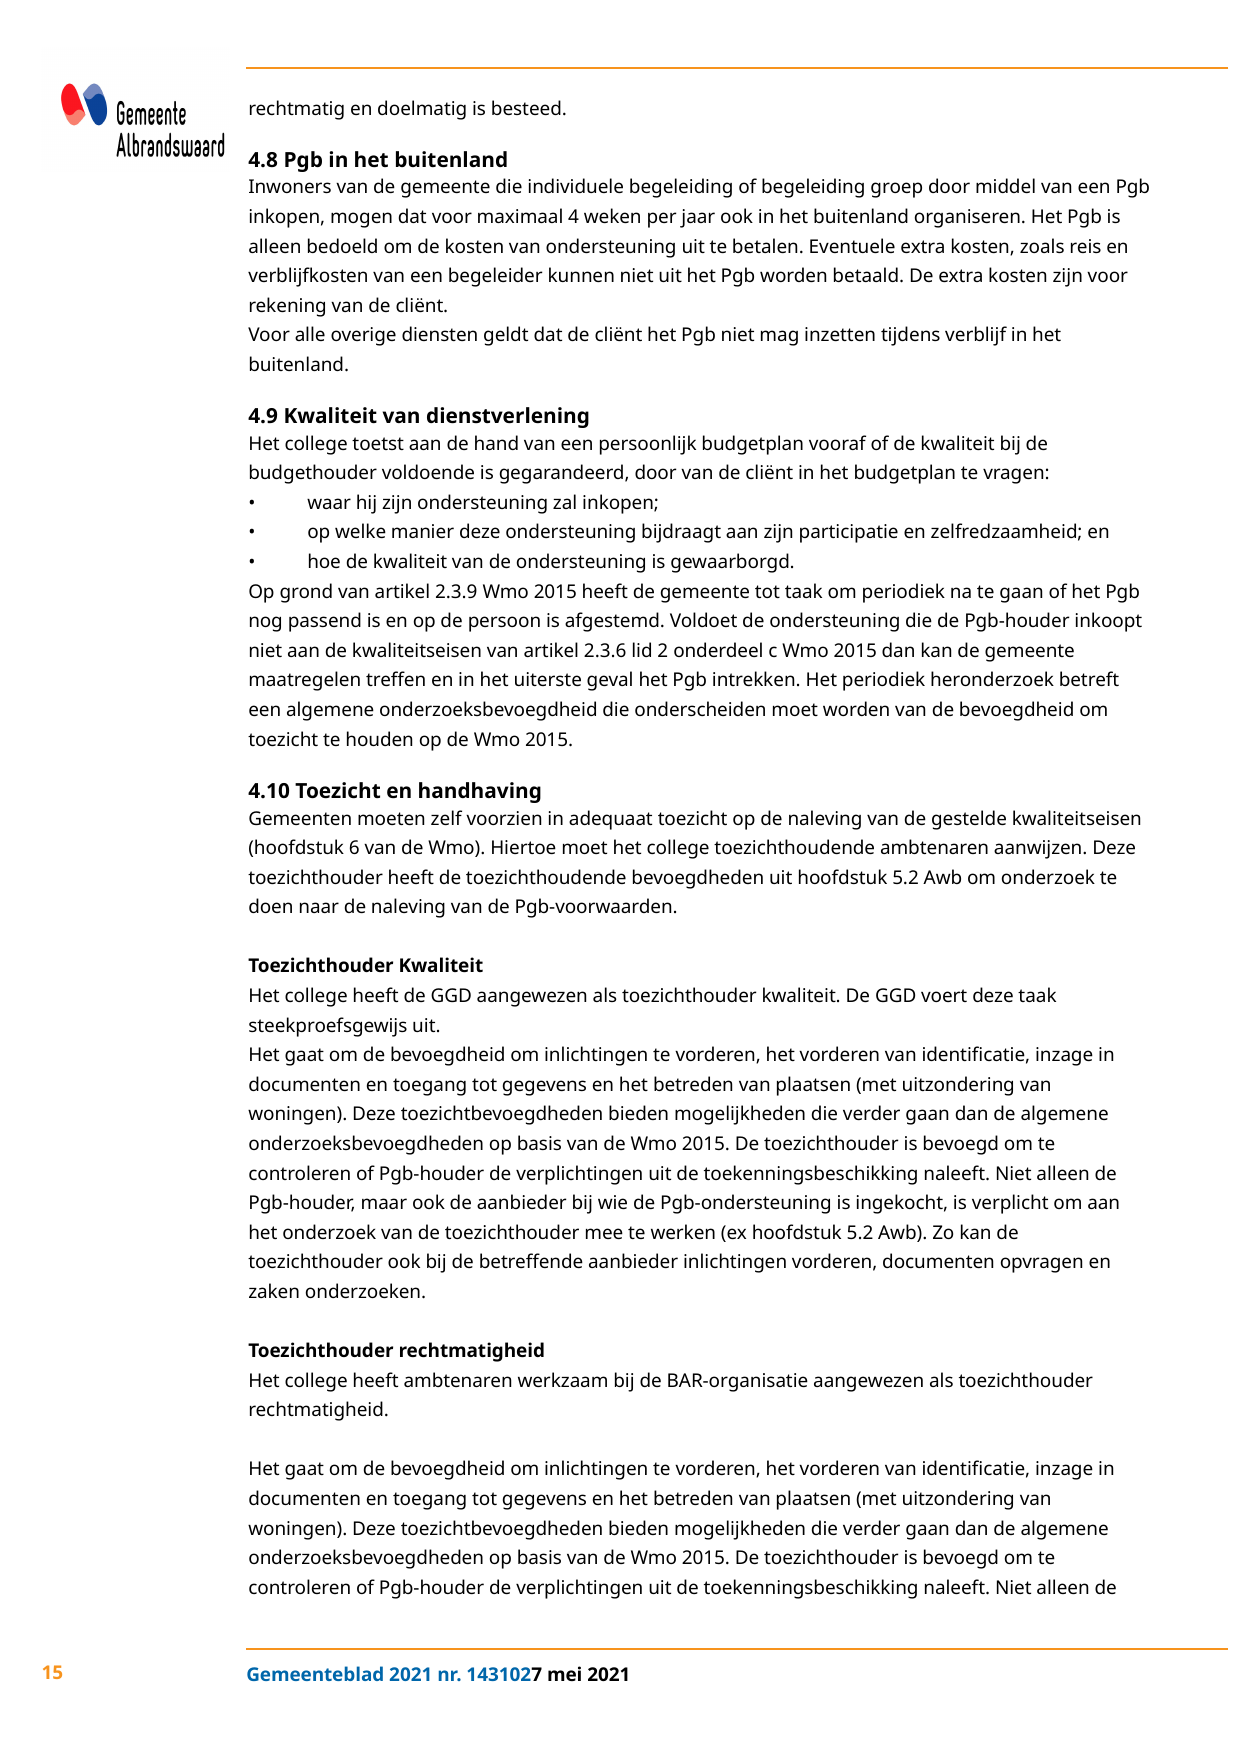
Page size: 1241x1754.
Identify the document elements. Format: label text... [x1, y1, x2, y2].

text 4.9 Kwaliteit van dienstverlening [248, 402, 1152, 430]
text Het gaat om de bevoegdheid om inlichtingen te vorderen, het vorderen van identificatie, inzage in documenten en toegang tot gegevens en het betreden van plaatsen (met uitzondering van woningen). Deze toezichtbevoegdheden bieden mogelijkheden die verder gaan dan de algemene onderzoeksbevoegdheden op basis van de Wmo 2015. De toezichthouder is bevoegd om te controleren of Pgb-houder de verplichtingen uit de toekenningsbeschikking naleeft. Niet alleen de [248, 1456, 1152, 1599]
list op welke manier deze ondersteuning bijdraagt aan zijn participatie en zelfredzaamheid; en [248, 519, 1152, 544]
text rechtmatig en doelmatig is besteed. [248, 95, 1152, 121]
list waar hij zijn ondersteuning zal inkopen; [248, 489, 1152, 515]
text Op grond van artikel 2.3.9 Wmo 2015 heeft de gemeente tot taak om periodiek na te gaan of het Pgb nog passend is en op de persoon is afgestemd. Voldoet de ondersteuning die de Pgb-houder inkoopt niet aan de kwaliteitseisen van artikel 2.3.6 lid 2 onderdeel c Wmo 2015 dan kan de gemeente maatregelen treffen en in het uiterste geval het Pgb intrekken. Het periodiek heronderzoek betreft een algemene onderzoeksbevoegdheid die onderscheiden moet worden van de bevoegdheid om toezicht te houden op de Wmo 2015. [248, 578, 1152, 752]
text Het college heeft ambtenaren werkzaam bij de BAR-organisatie aangewezen als toezichthouder rechtmatigheid. [248, 1367, 1152, 1422]
text 4.8 Pgb in het buitenland [248, 145, 1152, 174]
text Het gaat om de bevoegdheid om inlichtingen te vorderen, het vorderen van identificatie, inzage in documenten en toegang tot gegevens en het betreden van plaatsen (met uitzondering van woningen). Deze toezichtbevoegdheden bieden mogelijkheden die verder gaan dan de algemene onderzoeksbevoegdheden op basis van de Wmo 2015. De toezichthouder is bevoegd om te controleren of Pgb-houder de verplichtingen uit de toekenningsbeschikking naleeft. Niet alleen de Pgb-houder, maar ook de aanbieder bij wie de Pgb-ondersteuning is ingekocht, is verplicht om aan het onderzoek van de toezichthouder mee te werken (ex hoofdstuk 5.2 Awb). Zo kan de toezichthouder ook bij de betreffende aanbieder inlichtingen vorderen, documenten opvragen en zaken onderzoeken. [248, 1041, 1152, 1304]
text 4.10 Toezicht en handhaving [248, 776, 1152, 805]
text Het college heeft de GGD aangewezen als toezichthouder kwaliteit. De GGD voert deze taak steekproefsgewijs uit. [248, 982, 1152, 1037]
text Het college toetst aan de hand van een persoonlijk budgetplan vooraf of de kwaliteit bij de budgethouder voldoende is gegarandeerd, door van de cliënt in het budgetplan te vragen: [248, 430, 1152, 485]
text Voor alle overige diensten geldt dat de cliënt het Pgb niet mag inzetten tijdens verblijf in het buitenland. [248, 322, 1152, 377]
text Toezichthouder rechtmatigheid [248, 1337, 1152, 1363]
text Toezichthouder Kwaliteit [248, 953, 1152, 978]
list hoe de kwaliteit van de ondersteuning is gewaarborgd. [248, 548, 1152, 574]
picture [41, 47, 231, 172]
text Inwoners van de gemeente die individuele begeleiding of begeleiding groep door middel van een Pgb inkopen, mogen dat voor maximaal 4 weken per jaar ook in het buitenland organiseren. Het Pgb is alleen bedoeld om de kosten van ondersteuning uit te betalen. Eventuele extra kosten, zoals reis en verblijfkosten van een begeleider kunnen niet uit het Pgb worden betaald. De extra kosten zijn voor rekening van de cliënt. [248, 174, 1152, 318]
text Gemeenten moeten zelf voorzien in adequaat toezicht op de naleving van de gestelde kwaliteitseisen (hoofdstuk 6 van de Wmo). Hiertoe moet het college toezichthoudende ambtenaren aanwijzen. Deze toezichthouder heeft de toezichthoudende bevoegdheden uit hoofdstuk 5.2 Awb om onderzoek te doen naar de naleving van de Pgb-voorwaarden. [248, 805, 1152, 919]
